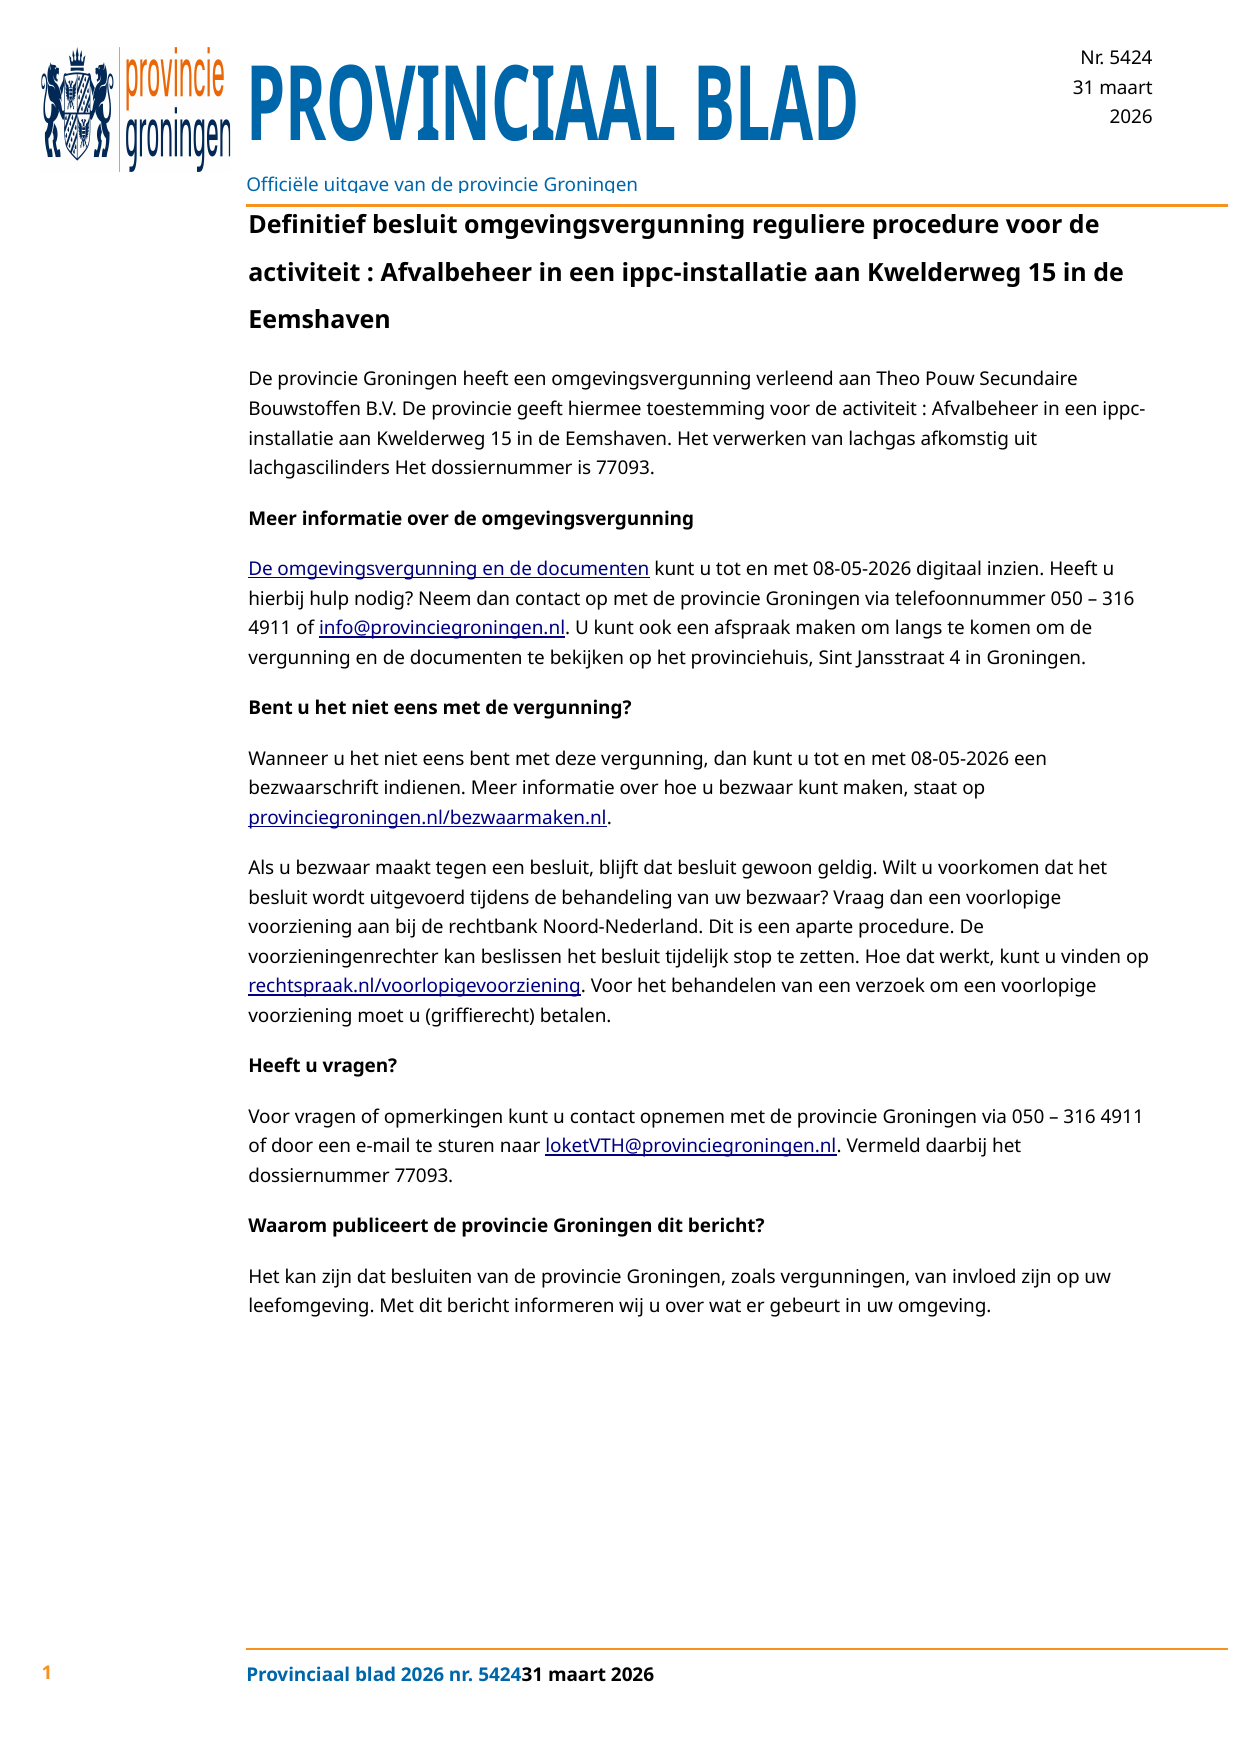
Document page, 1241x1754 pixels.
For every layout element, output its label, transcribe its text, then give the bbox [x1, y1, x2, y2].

text Meer informatie over de omgevingsvergunning [248, 505, 1152, 530]
text Waarom publiceert de provincie Groningen dit bericht? [248, 1213, 1152, 1238]
text Voor vragen of opmerkingen kunt u contact opnemen met de provincie Groningen via 050 – 316 4911 of door een e-mail te sturen naar loketVTH@provinciegroningen.nl. Vermeld daarbij het dossiernummer 77093. [248, 1103, 1152, 1188]
picture [41, 47, 231, 172]
text Heeft u vragen? [248, 1053, 1152, 1078]
text Definitief besluit omgevingsvergunning reguliere procedure voor de activiteit : Afvalbeheer in een ippc-installatie aan Kwelderweg 15 in de Eemshaven [248, 207, 1152, 336]
text Wanneer u het niet eens bent met deze vergunning, dan kunt u tot en met 08-05-2026 een bezwaarschrift indienen. Meer informatie over hoe u bezwaar kunt maken, staat op provinciegroningen.nl/bezwaarmaken.nl. [248, 745, 1152, 829]
text Bent u het niet eens met de vergunning? [248, 694, 1152, 720]
text De provincie Groningen heeft een omgevingsvergunning verleend aan Theo Pouw Secundaire Bouwstoffen B.V. De provincie geeft hiermee toestemming voor de activiteit : Afvalbeheer in een ippc-installatie aan Kwelderweg 15 in de Eemshaven. Het verwerken van lachgas afkomstig uit lachgascilinders Het dossiernummer is 77093. [248, 366, 1152, 480]
text Het kan zijn dat besluiten van de provincie Groningen, zoals vergunningen, van invloed zijn op uw leefomgeving. Met dit bericht informeren wij u over wat er gebeurt in uw omgeving. [248, 1263, 1152, 1318]
text De omgevingsvergunning en de documenten kunt u tot en met 08-05-2026 digitaal inzien. Heeft u hierbij hulp nodig? Neem dan contact op met de provincie Groningen via telefoonnummer 050 – 316 4911 of info@provinciegroningen.nl. U kunt ook een afspraak maken om langs te komen om de vergunning en de documenten te bekijken op het provinciehuis, Sint Jansstraat 4 in Groningen. [248, 555, 1152, 669]
text Als u bezwaar maakt tegen een besluit, blijft dat besluit gewoon geldig. Wilt u voorkomen dat het besluit wordt uitgevoerd tijdens de behandeling van uw bezwaar? Vraag dan een voorlopige voorziening aan bij de rechtbank Noord-Nederland. Dit is een aparte procedure. De voorzieningenrechter kan beslissen het besluit tijdelijk stop te zetten. Hoe dat werkt, kunt u vinden op rechtspraak.nl/voorlopigevoorziening. Voor het behandelen van een verzoek om een voorlopige voorziening moet u (griffierecht) betalen. [248, 854, 1152, 1028]
